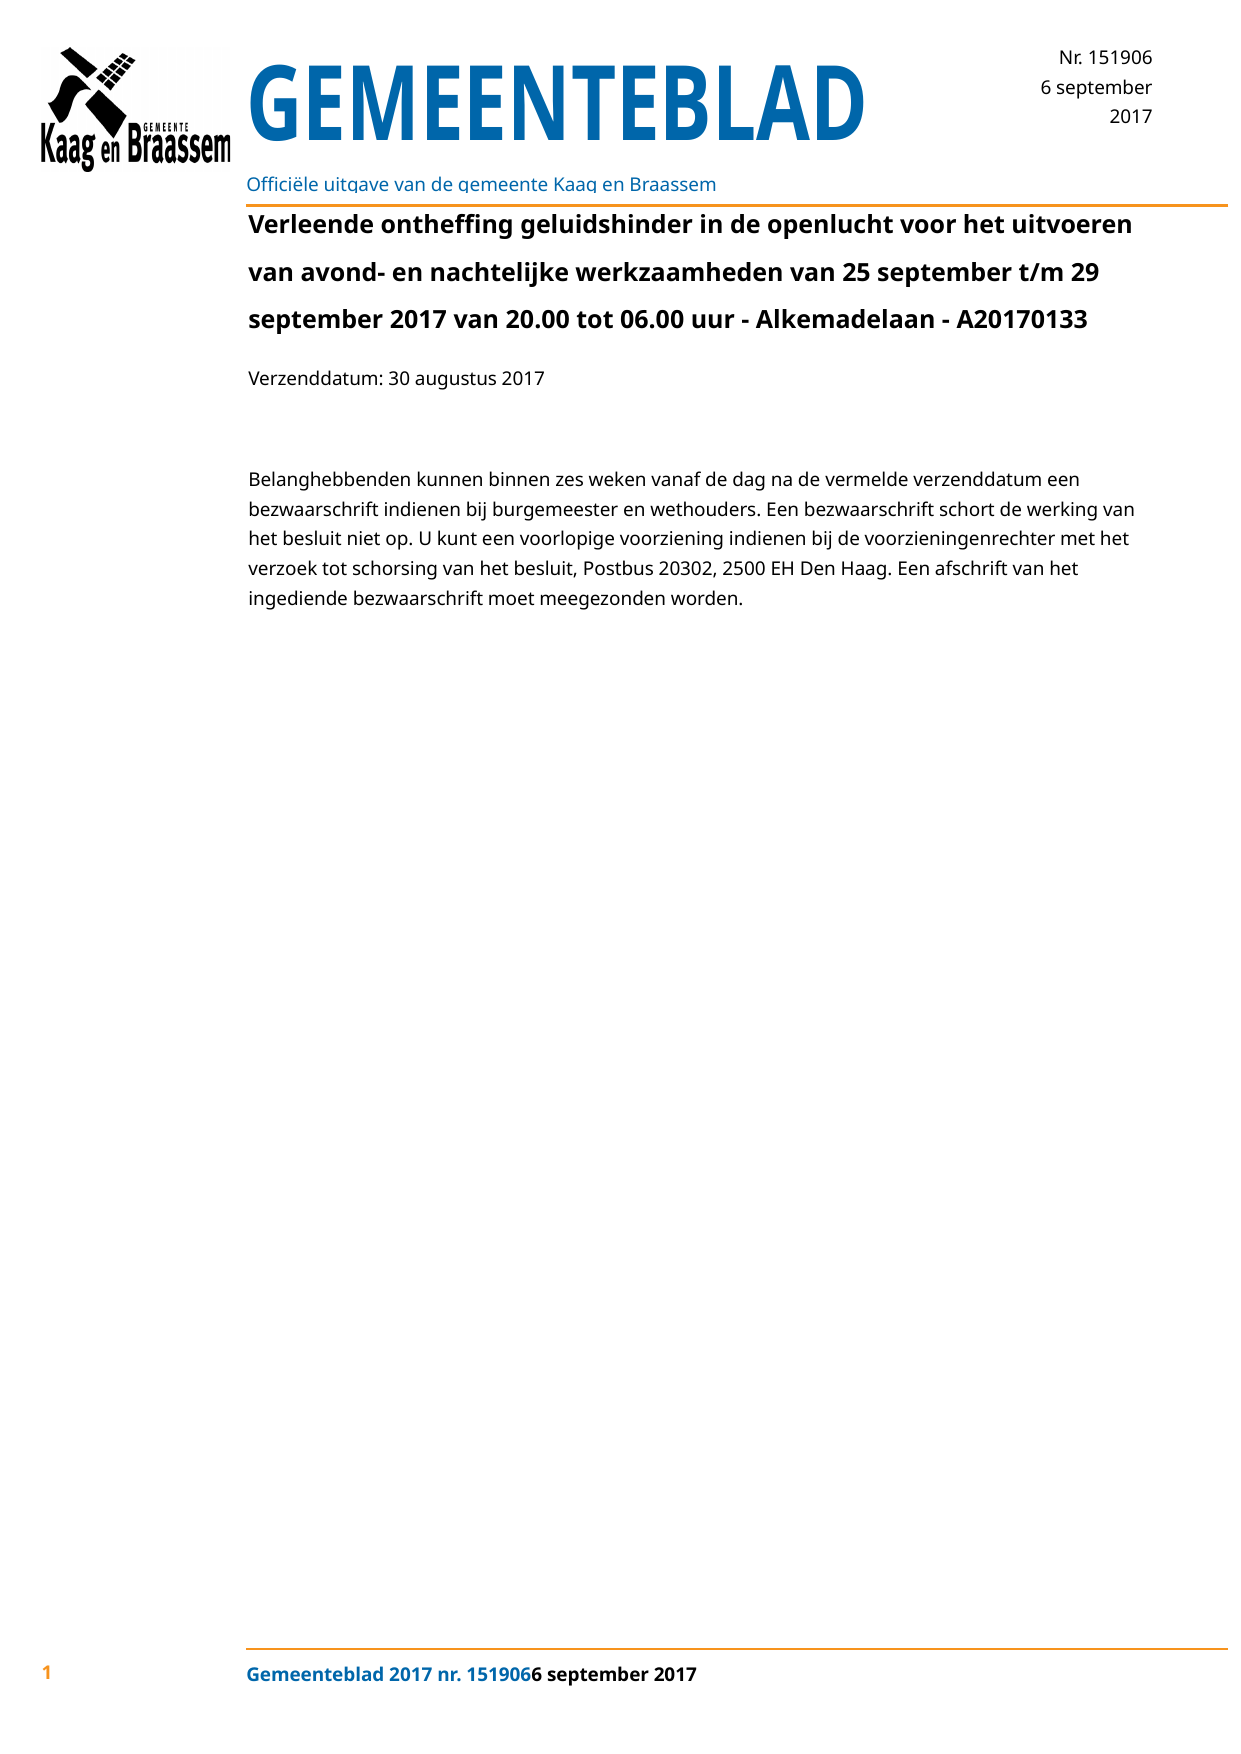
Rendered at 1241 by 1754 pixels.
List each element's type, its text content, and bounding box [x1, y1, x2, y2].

text Belanghebbenden kunnen binnen zes weken vanaf de dag na de vermelde verzenddatum een bezwaarschrift indienen bij burgemeester en wethouders. Een bezwaarschrift schort de werking van het besluit niet op. U kunt een voorlopige voorziening indienen bij de voorzieningenrechter met het verzoek tot schorsing van het besluit, Postbus 20302, 2500 EH Den Haag. Een afschrift van het ingediende bezwaarschrift moet meegezonden worden. [248, 466, 1152, 610]
picture [41, 47, 231, 172]
text Verleende ontheffing geluidshinder in de openlucht voor het uitvoeren van avond- en nachtelijke werkzaamheden van 25 september t/m 29 september 2017 van 20.00 tot 06.00 uur - Alkemadelaan - A20170133 [248, 207, 1152, 336]
text Verzenddatum: 30 augustus 2017 [248, 366, 1152, 391]
